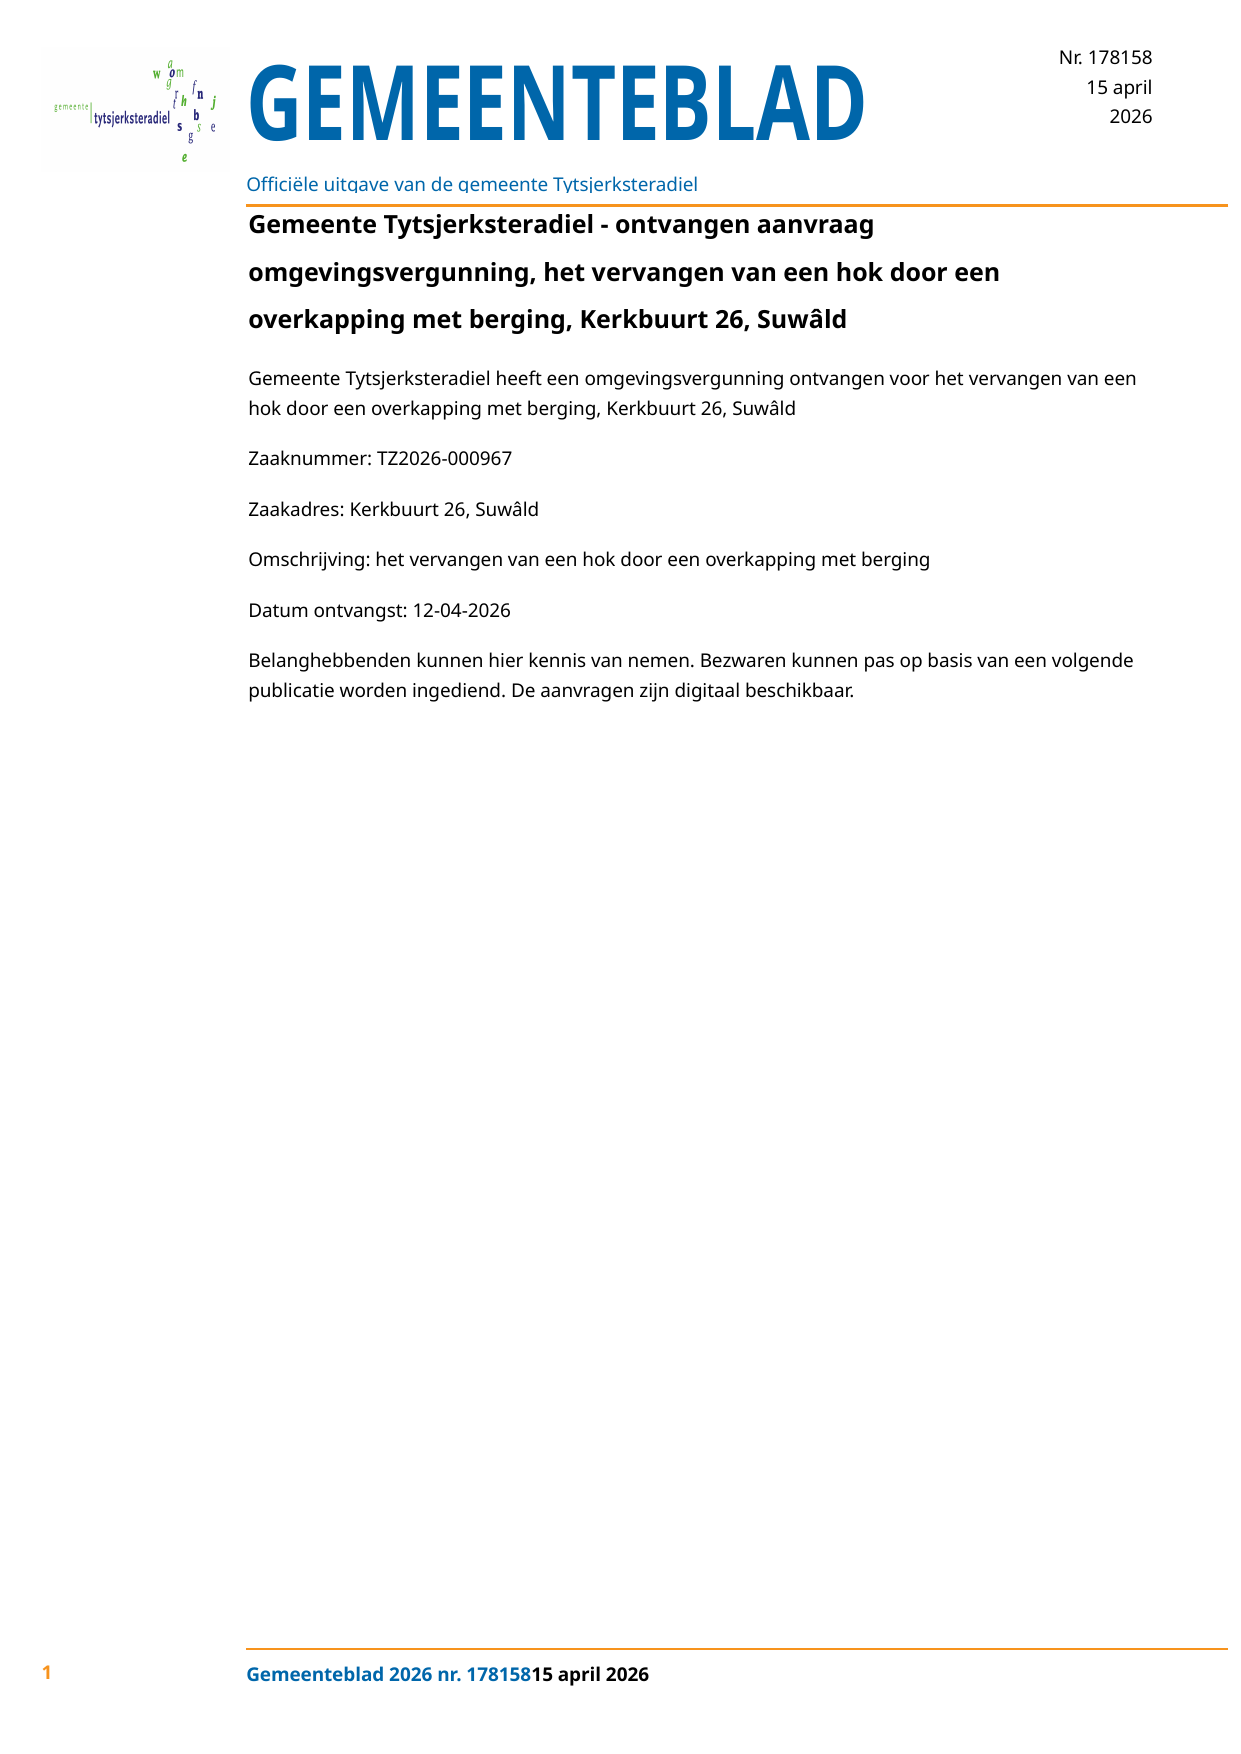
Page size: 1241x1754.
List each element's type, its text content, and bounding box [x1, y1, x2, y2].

text Belanghebbenden kunnen hier kennis van nemen. Bezwaren kunnen pas op basis van een volgende publicatie worden ingediend. De aanvragen zijn digitaal beschikbaar. [248, 647, 1152, 702]
text Gemeente Tytsjerksteradiel heeft een omgevingsvergunning ontvangen voor het vervangen van een hok door een overkapping met berging, Kerkbuurt 26, Suwâld [248, 366, 1152, 421]
text Zaakadres: Kerkbuurt 26, Suwâld [248, 496, 1152, 522]
text Zaaknummer: TZ2026-000967 [248, 446, 1152, 471]
text Gemeente Tytsjerksteradiel - ontvangen aanvraag omgevingsvergunning, het vervangen van een hok door een overkapping met berging, Kerkbuurt 26, Suwâld [248, 207, 1152, 336]
text Datum ontvangst: 12-04-2026 [248, 597, 1152, 622]
picture [41, 47, 231, 172]
text Omschrijving: het vervangen van een hok door een overkapping met berging [248, 546, 1152, 572]
